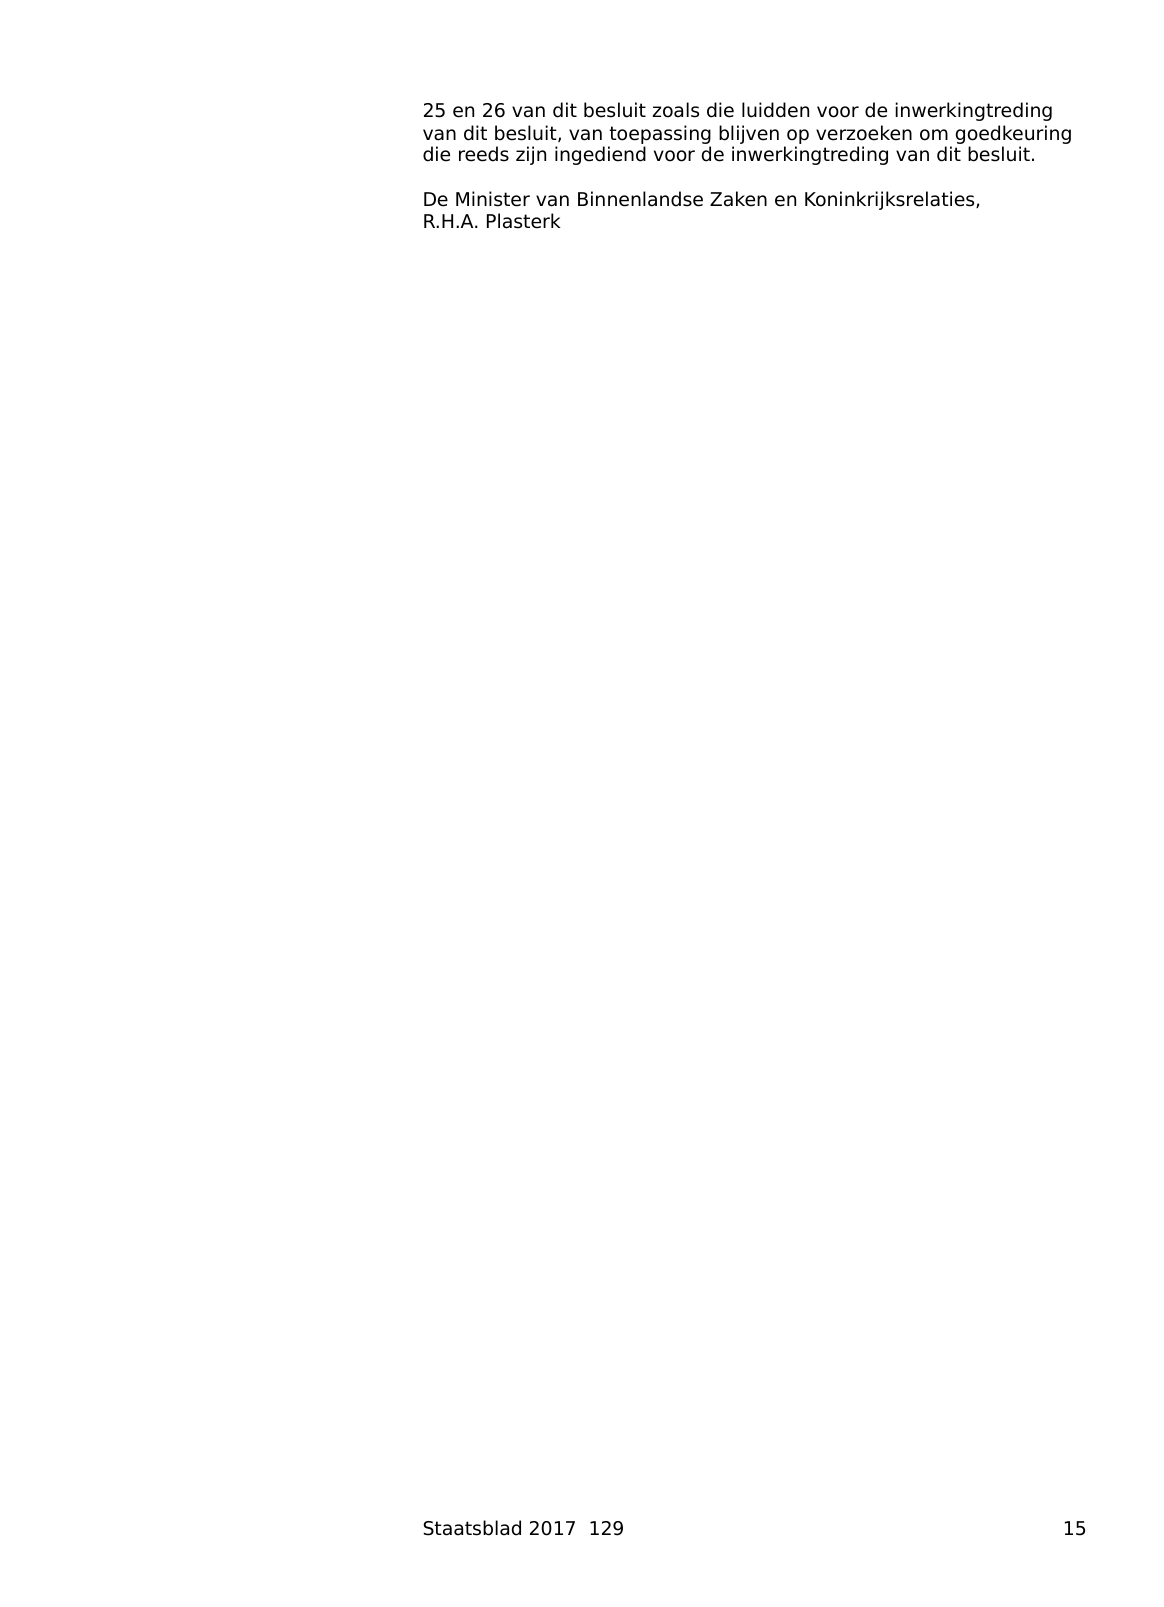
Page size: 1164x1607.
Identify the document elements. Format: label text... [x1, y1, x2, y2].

text De Minister van Binnenlandse Zaken en Koninkrijksrelaties, R.H.A. Plasterk [422, 188, 1087, 232]
text 25 en 26 van dit besluit zoals die luidden voor de inwerkingtreding van dit besluit, van toepassing blijven op verzoeken om goedkeuring die reeds zijn ingediend voor de inwerkingtreding van dit besluit. [422, 100, 1087, 166]
